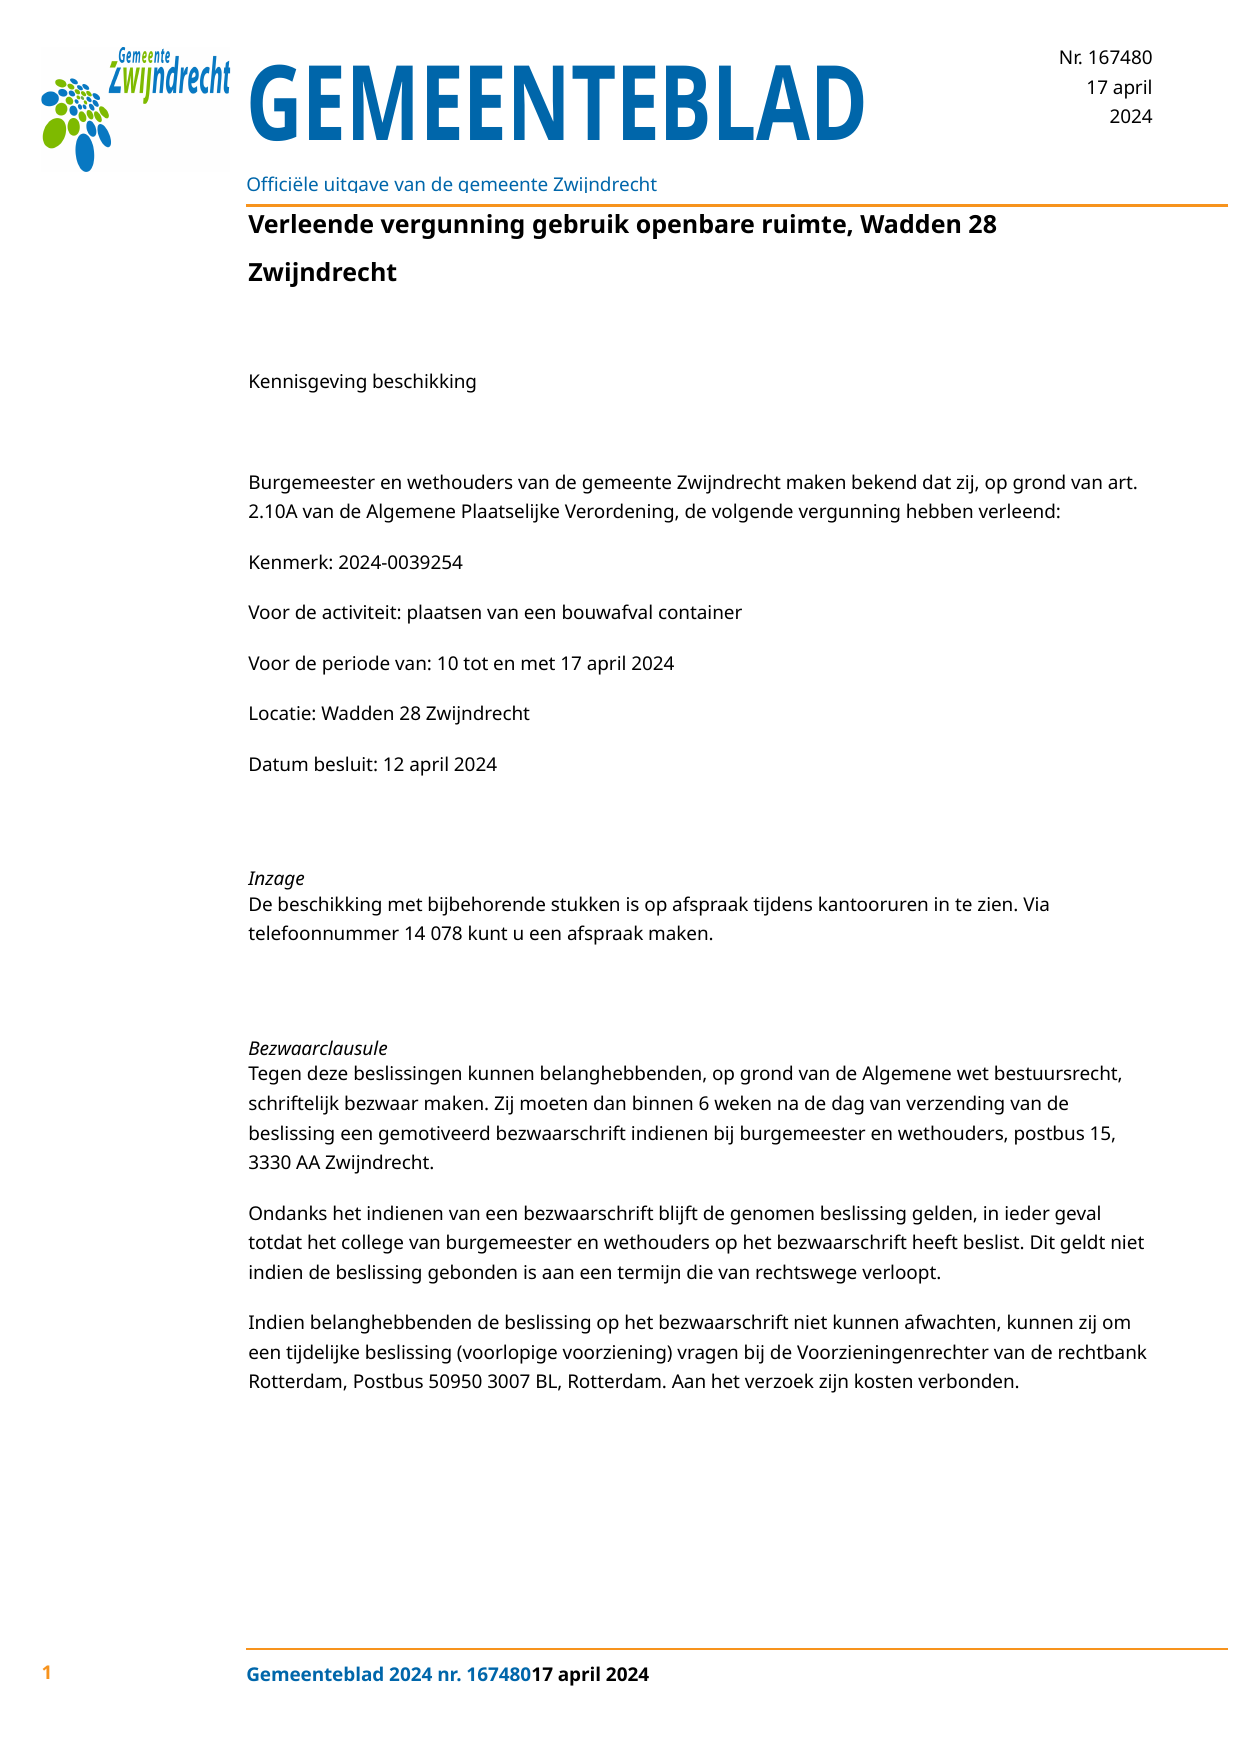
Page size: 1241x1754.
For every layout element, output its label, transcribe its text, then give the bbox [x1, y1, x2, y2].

text Indien belanghebbenden de beslissing op het bezwaarschrift niet kunnen afwachten, kunnen zij om een tijdelijke beslissing (voorlopige voorziening) vragen bij de Voorzieningenrechter van de rechtbank Rotterdam, Postbus 50950 3007 BL, Rotterdam. Aan het verzoek zijn kosten verbonden. [248, 1309, 1152, 1394]
text Verleende vergunning gebruik openbare ruimte, Wadden 28 Zwijndrecht [248, 207, 1152, 288]
text Bezwaarclausule [248, 1035, 1152, 1061]
text Locatie: Wadden 28 Zwijndrecht [248, 700, 1152, 726]
text Kenmerk: 2024-0039254 [248, 549, 1152, 575]
text Burgemeester en wethouders van de gemeente Zwijndrecht maken bekend dat zij, op grond van art. 2.10A van de Algemene Plaatselijke Verordening, de volgende vergunning hebben verleend: [248, 469, 1152, 524]
text Inzage [248, 865, 1152, 891]
text Voor de periode van: 10 tot en met 17 april 2024 [248, 650, 1152, 676]
text Ondanks het indienen van een bezwaarschrift blijft de genomen beslissing gelden, in ieder geval totdat het college van burgemeester en wethouders op het bezwaarschrift heeft beslist. Dit geldt niet indien de beslissing gebonden is aan een termijn die van rechtswege verloopt. [248, 1200, 1152, 1285]
text Tegen deze beslissingen kunnen belanghebbenden, op grond van de Algemene wet bestuursrecht, schriftelijk bezwaar maken. Zij moeten dan binnen 6 weken na de dag van verzending van de beslissing een gemotiveerd bezwaarschrift indienen bij burgemeester en wethouders, postbus 15, 3330 AA Zwijndrecht. [248, 1061, 1152, 1175]
text Kennisgeving beschikking [248, 368, 1152, 394]
text Voor de activiteit: plaatsen van een bouwafval container [248, 599, 1152, 625]
text De beschikking met bijbehorende stukken is op afspraak tijdens kantooruren in te zien. Via telefoonnummer 14 078 kunt u een afspraak maken. [248, 891, 1152, 946]
picture [41, 47, 231, 172]
text Datum besluit: 12 april 2024 [248, 751, 1152, 777]
